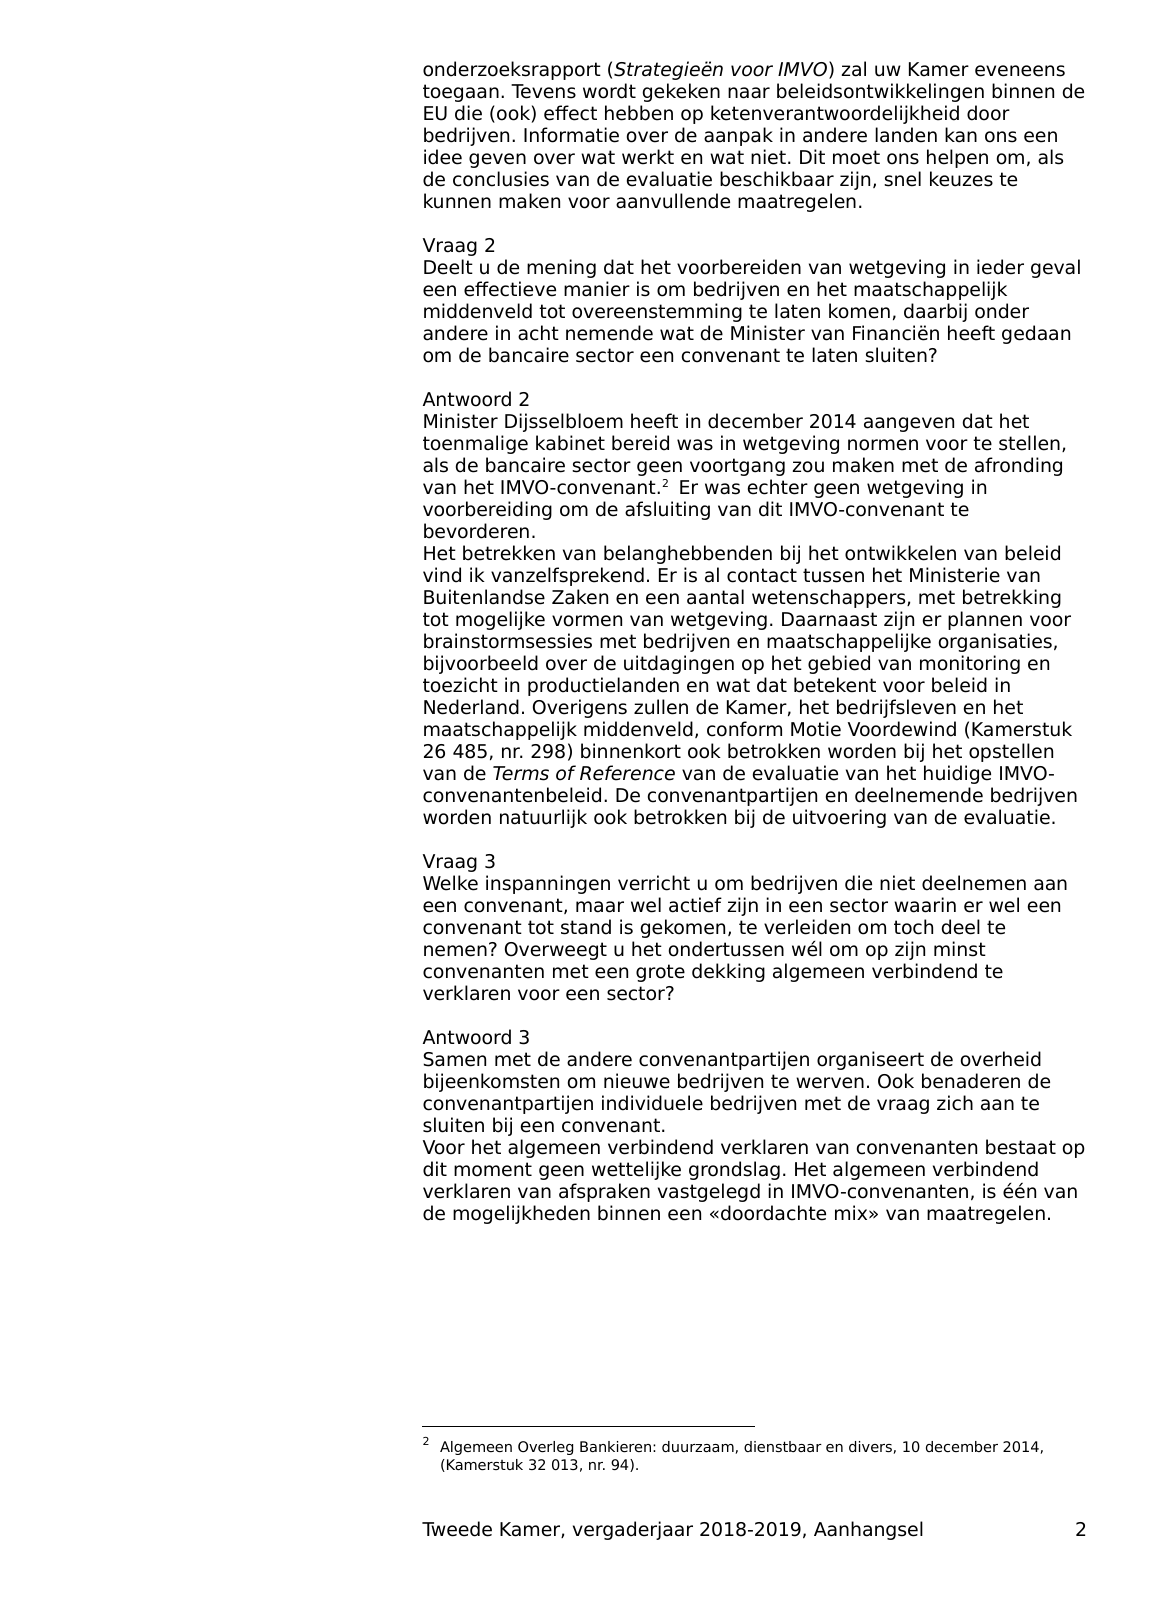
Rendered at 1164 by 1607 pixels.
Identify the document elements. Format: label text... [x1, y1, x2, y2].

text Vraag 3 [422, 851, 1087, 873]
text Antwoord 3 [422, 1027, 1087, 1049]
text Deelt u de mening dat het voorbereiden van wetgeving in ieder geval een effectieve manier is om bedrijven en het maatschappelijk middenveld tot overeenstemming te laten komen, daarbij onder andere in acht nemende wat de Minister van Financiën heeft gedaan om de bancaire sector een convenant te laten sluiten? [422, 257, 1087, 367]
text Antwoord 2 [422, 389, 1087, 411]
text Het betrekken van belanghebbenden bij het ontwikkelen van beleid vind ik vanzelfsprekend. Er is al contact tussen het Ministerie van Buitenlandse Zaken en een aantal wetenschappers, met betrekking tot mogelijke vormen van wetgeving. Daarnaast zijn er plannen voor brainstormsessies met bedrijven en maatschappelijke organisaties, bijvoorbeeld over de uitdagingen op het gebied van monitoring en toezicht in productielanden en wat dat betekent voor beleid in Nederland. Overigens zullen de Kamer, het bedrijfsleven en het maatschappelijk middenveld, conform Motie Voordewind (Kamerstuk 26 485, nr. 298) binnenkort ook betrokken worden bij het opstellen van de Terms of Reference van de evaluatie van het huidige IMVO-convenantenbeleid. De convenantpartijen en deelnemende bedrijven worden natuurlijk ook betrokken bij de uitvoering van de evaluatie. [422, 543, 1087, 829]
text Samen met de andere convenantpartijen organiseert de overheid bijeenkomsten om nieuwe bedrijven te werven. Ook benaderen de convenantpartijen individuele bedrijven met de vraag zich aan te sluiten bij een convenant. [422, 1049, 1087, 1137]
text Vraag 2 [422, 235, 1087, 257]
text Welke inspanningen verricht u om bedrijven die niet deelnemen aan een convenant, maar wel actief zijn in een sector waarin er wel een convenant tot stand is gekomen, te verleiden om toch deel te nemen? Overweegt u het ondertussen wél om op zijn minst convenanten met een grote dekking algemeen verbindend te verklaren voor een sector? [422, 873, 1087, 1005]
text Minister Dijsselbloem heeft in december 2014 aangeven dat het toenmalige kabinet bereid was in wetgeving normen voor te stellen, als de bancaire sector geen voortgang zou maken met de afronding van het IMVO-convenant. Er was echter geen wetgeving in voorbereiding om de afsluiting van dit IMVO-convenant te bevorderen. [422, 411, 1087, 543]
text onderzoeksrapport (Strategieën voor IMVO) zal uw Kamer eveneens toegaan. Tevens wordt gekeken naar beleidsontwikkelingen binnen de EU die (ook) effect hebben op ketenverantwoordelijkheid door bedrijven. Informatie over de aanpak in andere landen kan ons een idee geven over wat werkt en wat niet. Dit moet ons helpen om, als de conclusies van de evaluatie beschikbaar zijn, snel keuzes te kunnen maken voor aanvullende maatregelen. [422, 59, 1087, 213]
text Algemeen Overleg Bankieren: duurzaam, dienstbaar en divers, 10 december 2014, (Kamerstuk 32 013, nr. 94). [422, 1435, 1087, 1474]
text Voor het algemeen verbindend verklaren van convenanten bestaat op dit moment geen wettelijke grondslag. Het algemeen verbindend verklaren van afspraken vastgelegd in IMVO-convenanten, is één van de mogelijkheden binnen een «doordachte mix» van maatregelen. [422, 1137, 1087, 1225]
